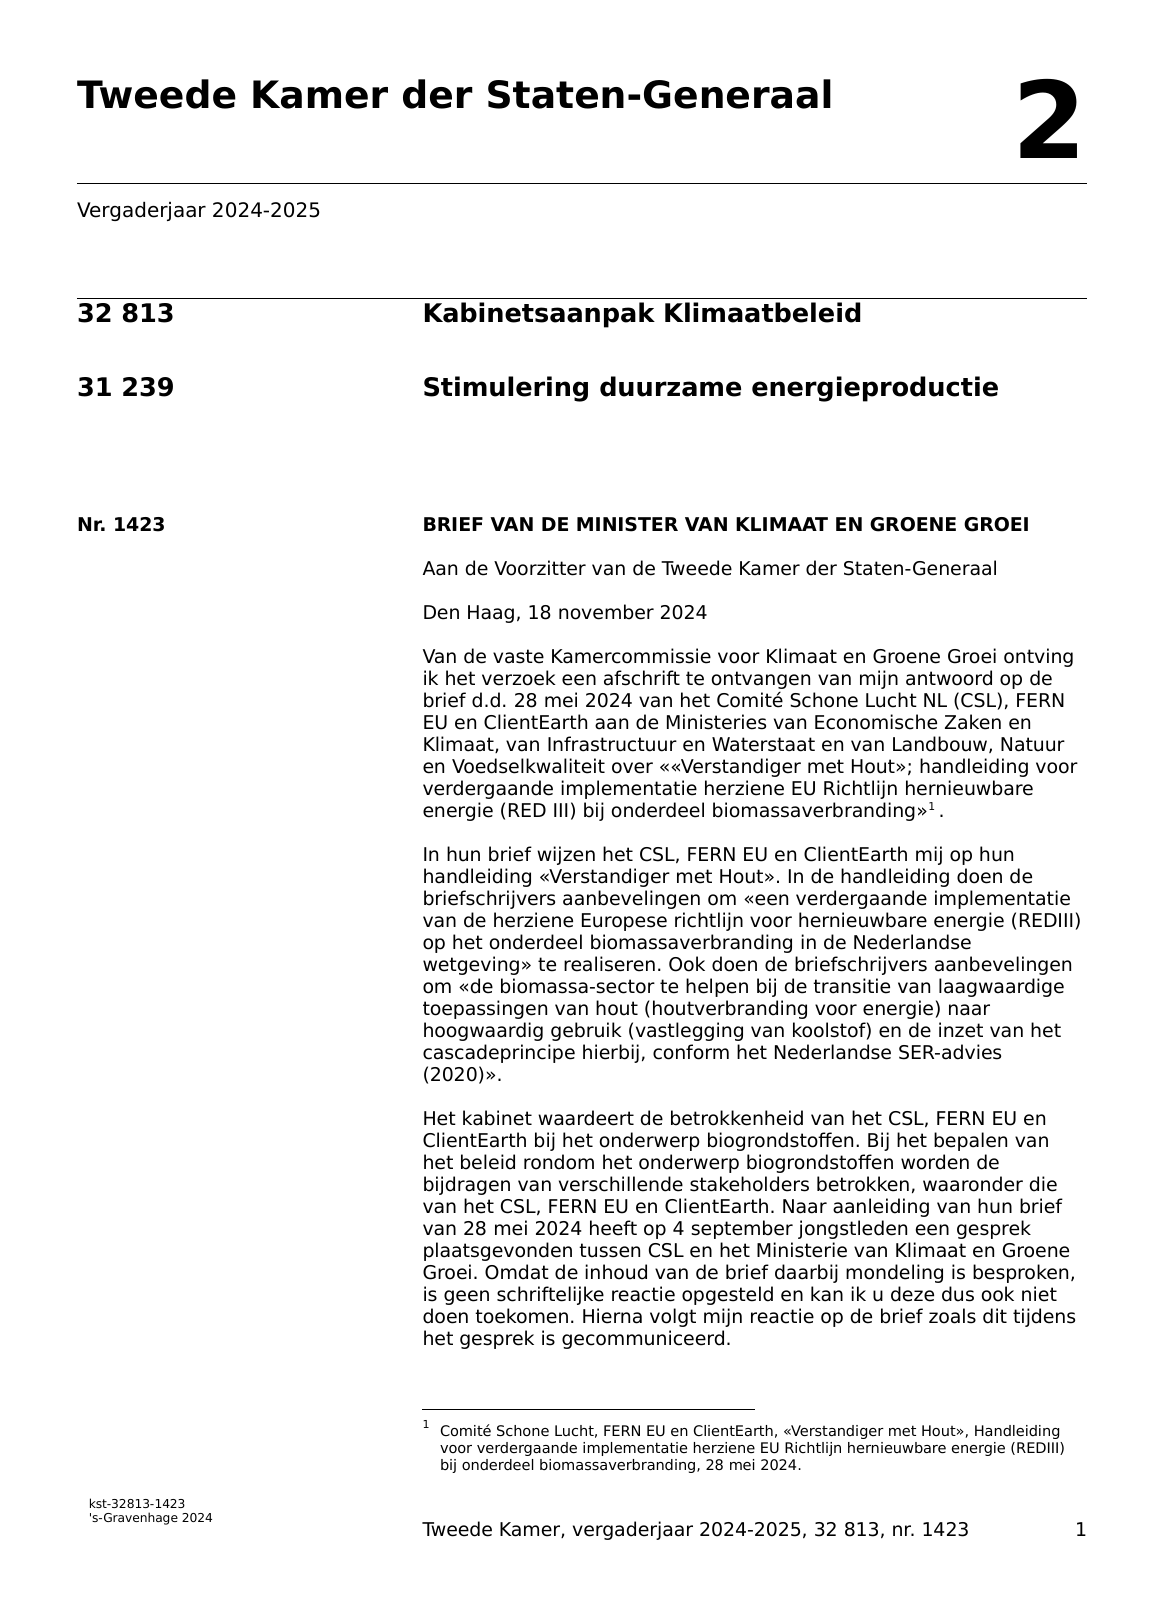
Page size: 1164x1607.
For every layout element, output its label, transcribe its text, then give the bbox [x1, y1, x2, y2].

text Den Haag, 18 november 2024 [422, 602, 1087, 624]
table_header Tweede Kamer der Staten-Generaal [77, 59, 886, 183]
subtitle 32 813 Kabinetsaanpak Klimaatbeleid [77, 299, 1087, 329]
text Van de vaste Kamercommissie voor Klimaat en Groene Groei ontving ik het verzoek een afschrift te ontvangen van mijn antwoord op de brief d.d. 28 mei 2024 van het Comité Schone Lucht NL (CSL), FERN EU en ClientEarth aan de Ministeries van Economische Zaken en Klimaat, van Infrastructuur en Waterstaat en van Landbouw, Natuur en Voedselkwaliteit over ««Verstandiger met Hout»; handleiding voor verdergaande implementatie herziene EU Richtlijn hernieuwbare energie (RED III) bij onderdeel biomassaverbranding». [422, 646, 1087, 822]
table_cell Vergaderjaar 2024-2025 [77, 184, 1087, 298]
text In hun brief wijzen het CSL, FERN EU en ClientEarth mij op hun handleiding «Verstandiger met Hout». In de handleiding doen de briefschrijvers aanbevelingen om «een verdergaande implementatie van de herziene Europese richtlijn voor hernieuwbare energie (REDIII) op het onderdeel biomassaverbranding in de Nederlandse wetgeving» te realiseren. Ook doen de briefschrijvers aanbevelingen om «de biomassa-sector te helpen bij de transitie van laagwaardige toepassingen van hout (houtverbranding voor energie) naar hoogwaardig gebruik (vastlegging van koolstof) en de inzet van het cascadeprincipe hierbij, conform het Nederlandse SER-advies (2020)». [422, 844, 1087, 1086]
text Aan de Voorzitter van de Tweede Kamer der Staten-Generaal [422, 558, 1087, 580]
subtitle 31 239 Stimulering duurzame energieproductie [77, 373, 1087, 403]
text Het kabinet waardeert de betrokkenheid van het CSL, FERN EU en ClientEarth bij het onderwerp biogrondstoffen. Bij het bepalen van het beleid rondom het onderwerp biogrondstoffen worden de bijdragen van verschillende stakeholders betrokken, waaronder die van het CSL, FERN EU en ClientEarth. Naar aanleiding van hun brief van 28 mei 2024 heeft op 4 september jongstleden een gesprek plaatsgevonden tussen CSL en het Ministerie van Klimaat en Groene Groei. Omdat de inhoud van de brief daarbij mondeling is besproken, is geen schriftelijke reactie opgesteld en kan ik u deze dus ook niet doen toekomen. Hierna volgt mijn reactie op de brief zoals dit tijdens het gesprek is gecommuniceerd. [422, 1108, 1087, 1350]
text kst-32813-1423 [88, 1497, 323, 1511]
table_header 2 [886, 59, 1087, 183]
subtitle Nr. 1423 BRIEF VAN DE MINISTER VAN KLIMAAT EN GROENE GROEI [77, 514, 1087, 536]
text 's-Gravenhage 2024 [88, 1511, 323, 1525]
text Comité Schone Lucht, FERN EU en ClientEarth, «Verstandiger met Hout», Handleiding voor verdergaande implementatie herziene EU Richtlijn hernieuwbare energie (REDIII) bij onderdeel biomassaverbranding, 28 mei 2024. [422, 1418, 1087, 1474]
